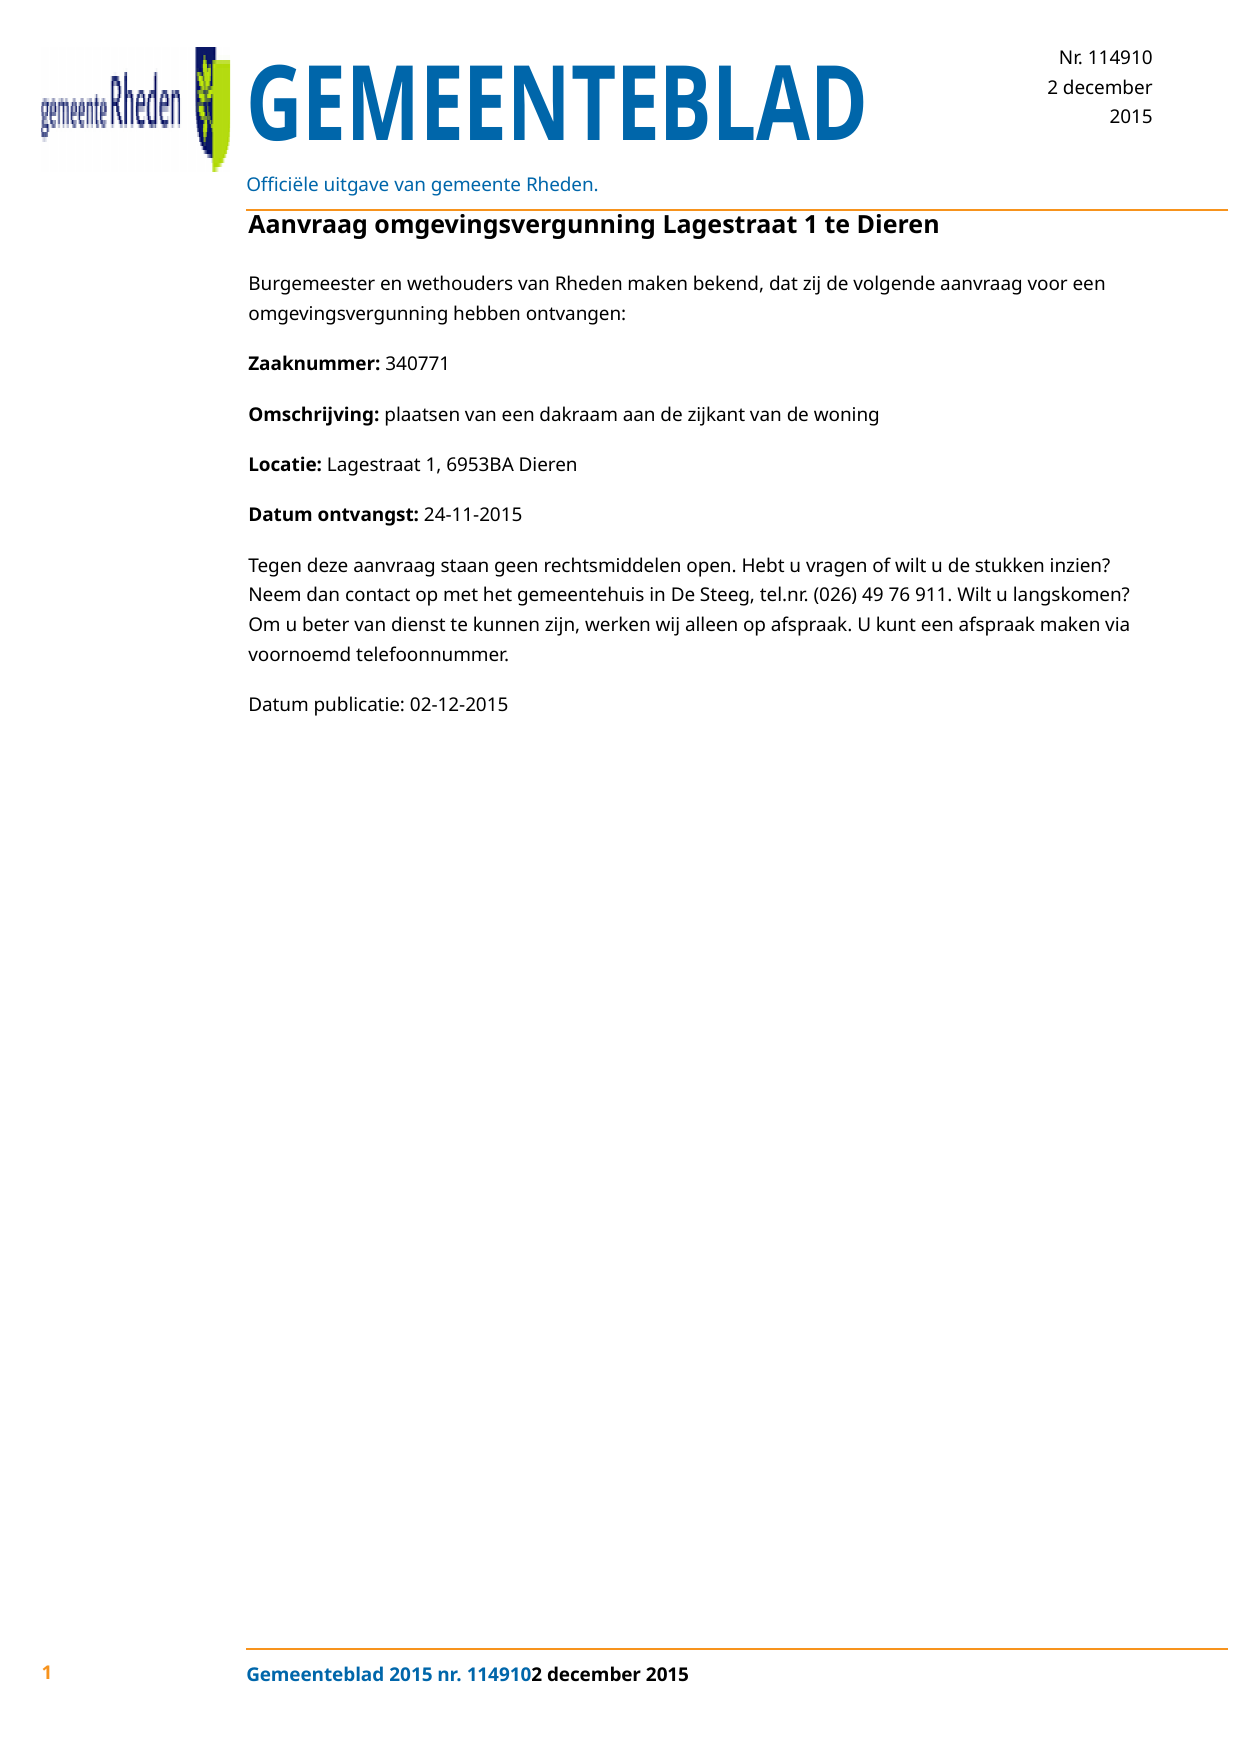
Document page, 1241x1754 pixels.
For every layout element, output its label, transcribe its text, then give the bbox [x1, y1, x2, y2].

picture [41, 47, 231, 172]
text Aanvraag omgevingsvergunning Lagestraat 1 te Dieren [248, 211, 1152, 241]
text Datum publicatie: 02-12-2015 [248, 691, 1152, 717]
text Zaaknummer: 340771 [248, 350, 1152, 376]
text Tegen deze aanvraag staan geen rechtsmiddelen open. Hebt u vragen of wilt u de stukken inzien? Neem dan contact op met het gemeentehuis in De Steeg, tel.nr. (026) 49 76 911. Wilt u langskomen? Om u beter van dienst te kunnen zijn, werken wij alleen op afspraak. U kunt een afspraak maken via voornoemd telefoonnummer. [248, 552, 1152, 666]
text Datum ontvangst: 24-11-2015 [248, 502, 1152, 527]
text Locatie: Lagestraat 1, 6953BA Dieren [248, 451, 1152, 477]
text Omschrijving: plaatsen van een dakraam aan de zijkant van de woning [248, 401, 1152, 426]
text Burgemeester en wethouders van Rheden maken bekend, dat zij de volgende aanvraag voor een omgevingsvergunning hebben ontvangen: [248, 270, 1152, 326]
